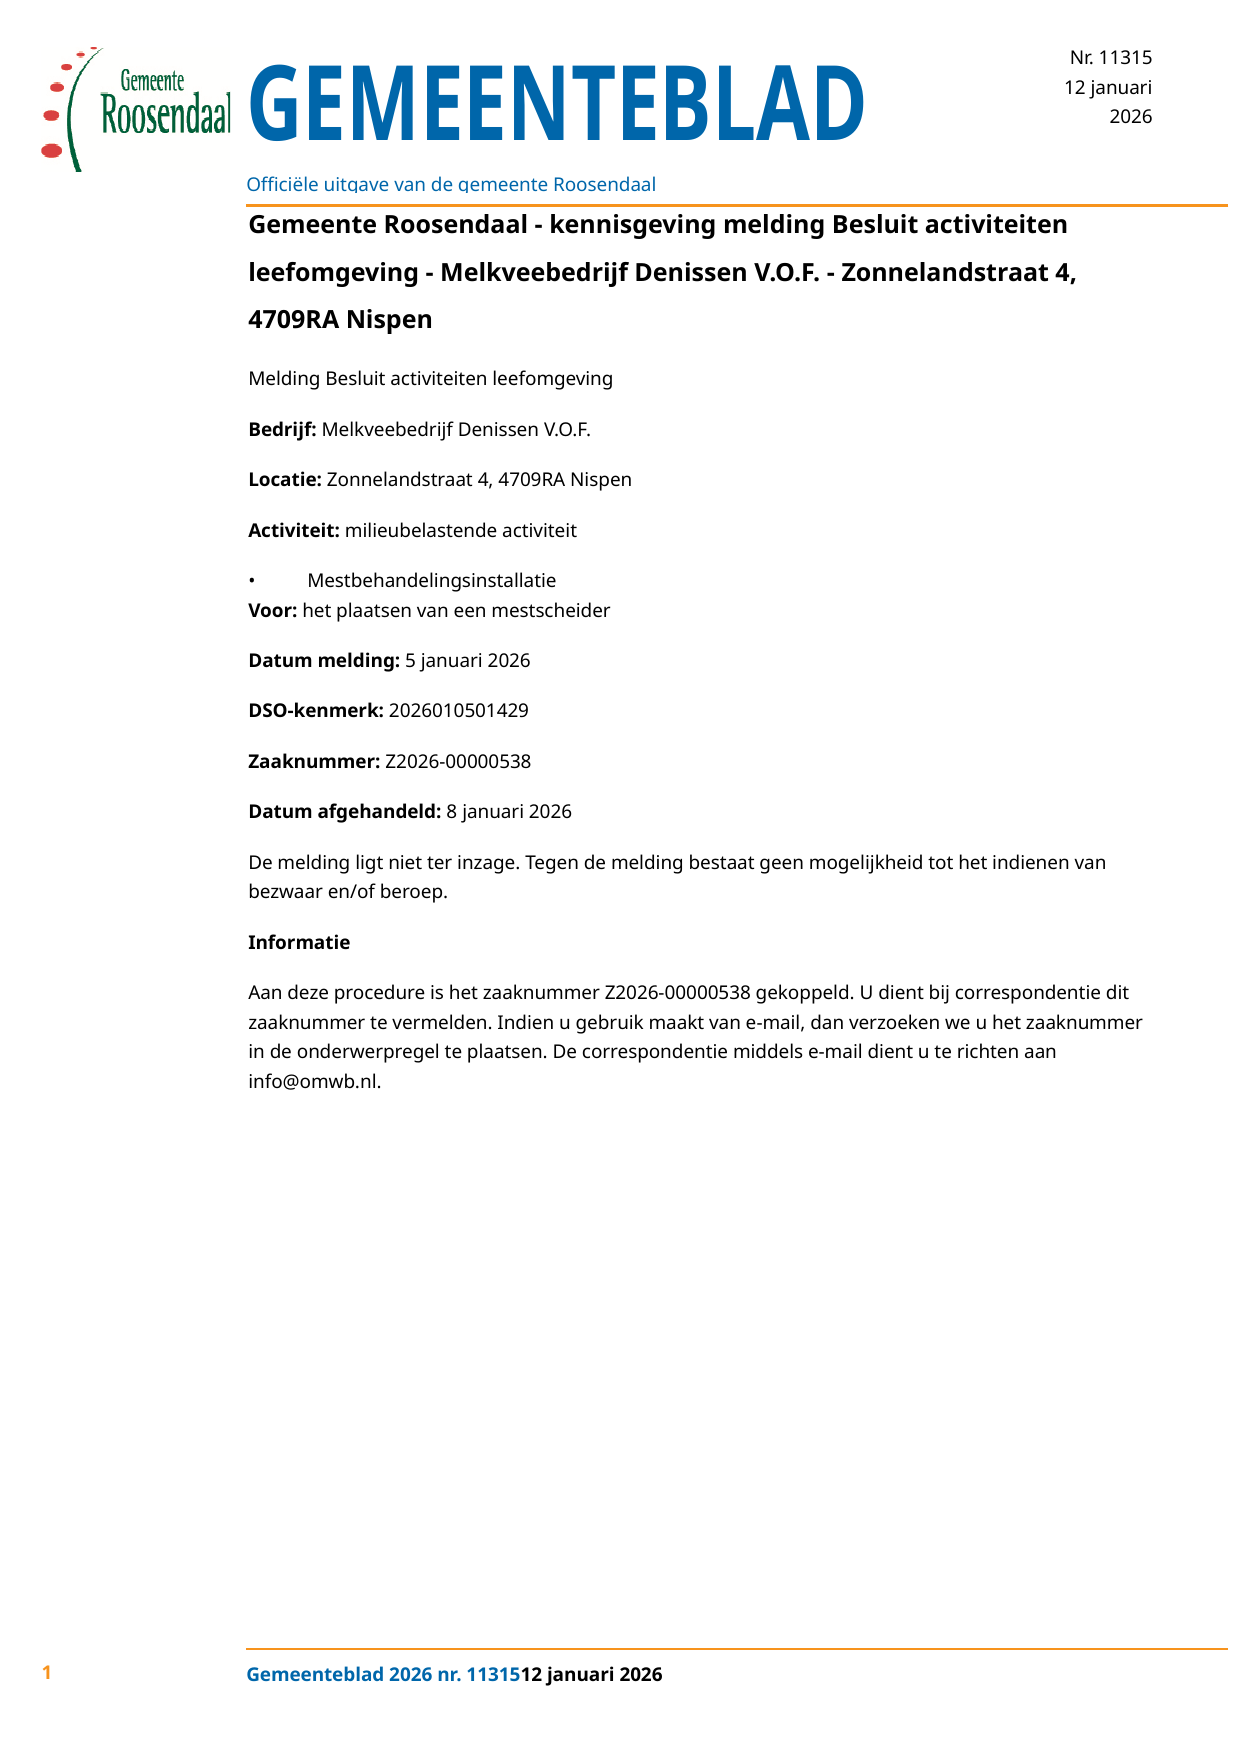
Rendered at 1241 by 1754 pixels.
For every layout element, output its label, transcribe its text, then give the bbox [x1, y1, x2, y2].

text Datum afgehandeld: 8 januari 2026 [248, 798, 1152, 824]
text DSO-kenmerk: 2026010501429 [248, 698, 1152, 723]
text Informatie [248, 929, 1152, 954]
text Aan deze procedure is het zaaknummer Z2026-00000538 gekoppeld. U dient bij correspondentie dit zaaknummer te vermelden. Indien u gebruik maakt van e-mail, dan verzoeken we u het zaaknummer in de onderwerpregel te plaatsen. De correspondentie middels e-mail dient u te richten aan info@omwb.nl. [248, 979, 1152, 1094]
text Melding Besluit activiteiten leefomgeving [248, 366, 1152, 391]
text Locatie: Zonnelandstraat 4, 4709RA Nispen [248, 466, 1152, 492]
text Voor: het plaatsen van een mestscheider [248, 597, 1152, 622]
text Zaaknummer: Z2026-00000538 [248, 748, 1152, 774]
picture [41, 47, 231, 172]
text Activiteit: milieubelastende activiteit [248, 517, 1152, 542]
text De melding ligt niet ter inzage. Tegen de melding bestaat geen mogelijkheid tot het indienen van bezwaar en/of beroep. [248, 849, 1152, 904]
text Datum melding: 5 januari 2026 [248, 647, 1152, 673]
text Bedrijf: Melkveebedrijf Denissen V.O.F. [248, 416, 1152, 442]
list Mestbehandelingsinstallatie [248, 567, 1152, 593]
text Gemeente Roosendaal - kennisgeving melding Besluit activiteiten leefomgeving - Melkveebedrijf Denissen V.O.F. - Zonnelandstraat 4, 4709RA Nispen [248, 207, 1152, 336]
